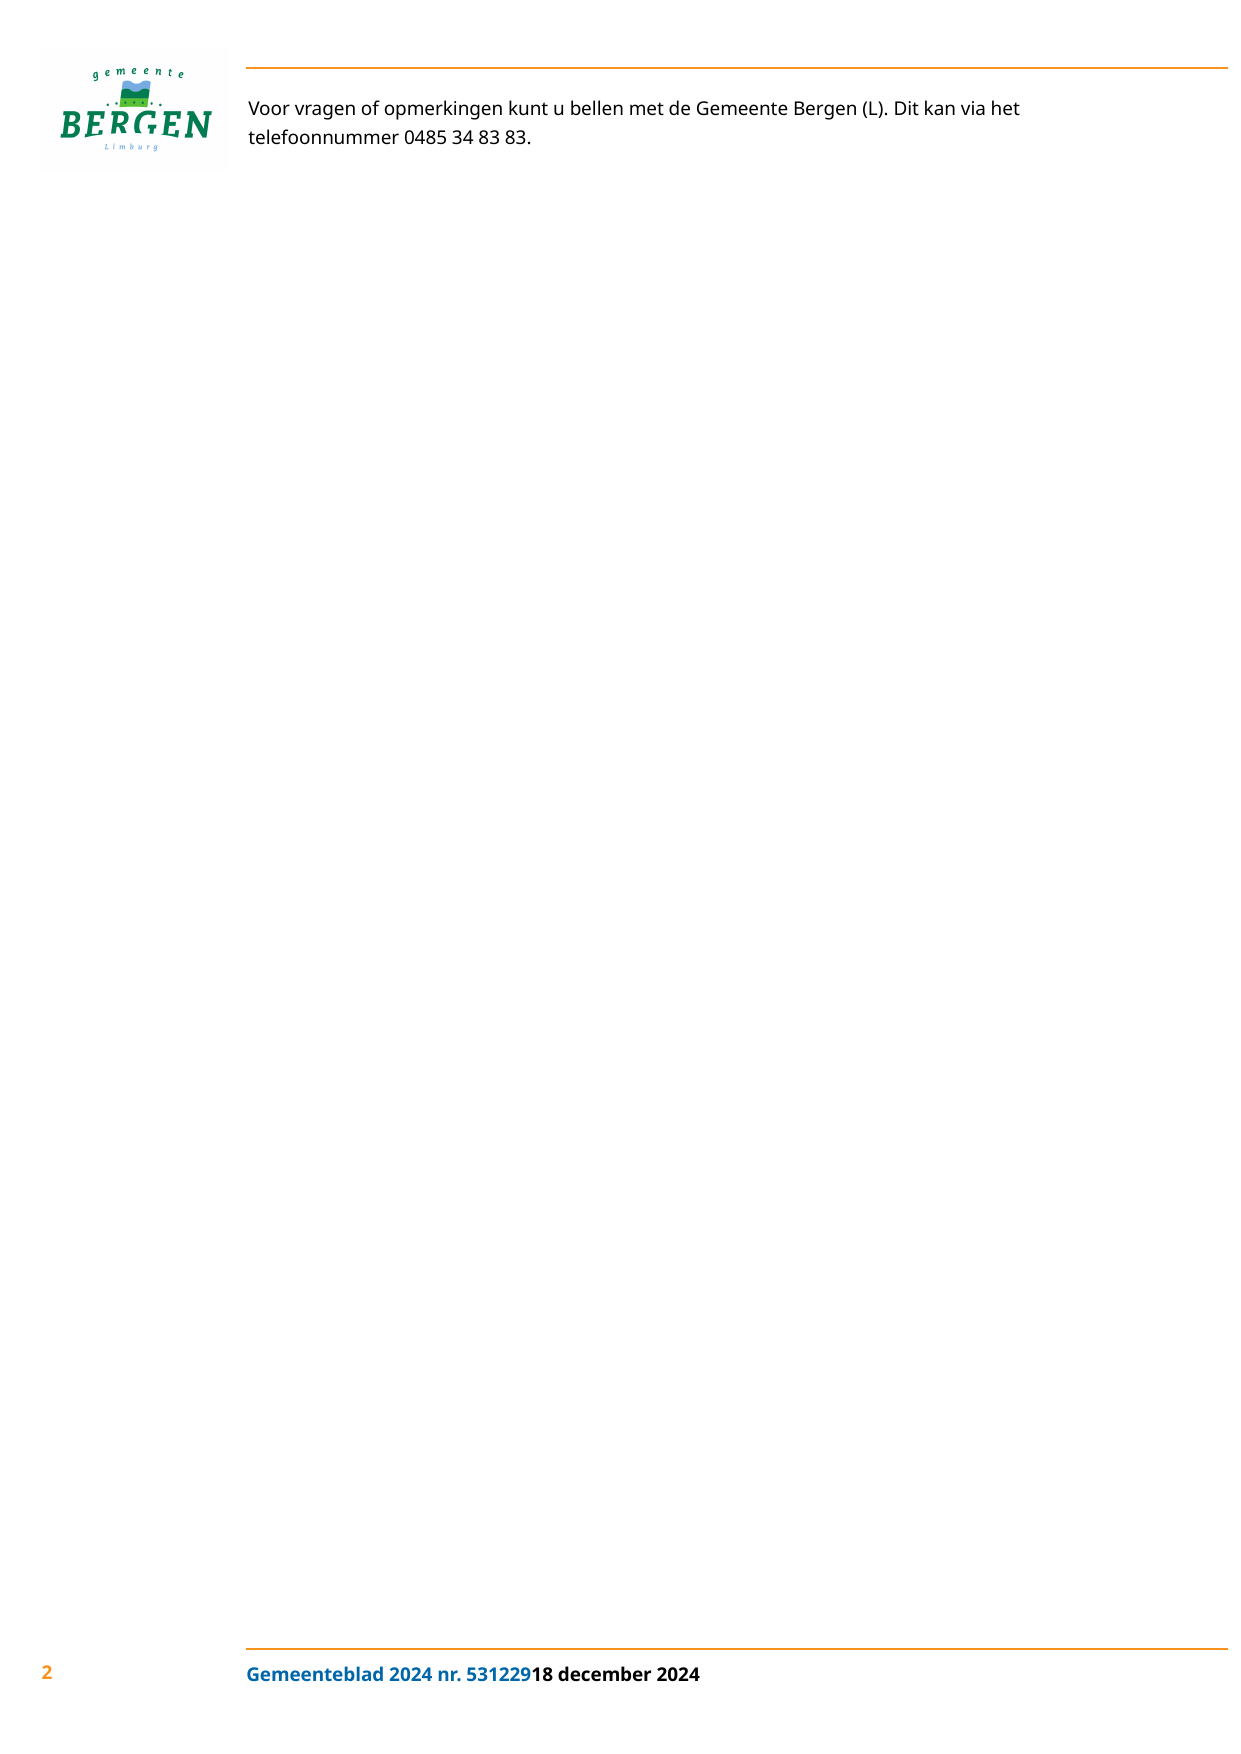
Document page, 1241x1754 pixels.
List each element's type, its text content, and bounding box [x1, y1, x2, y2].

picture [41, 47, 231, 172]
text Voor vragen of opmerkingen kunt u bellen met de Gemeente Bergen (L). Dit kan via het telefoonnummer 0485 34 83 83. [248, 95, 1152, 150]
